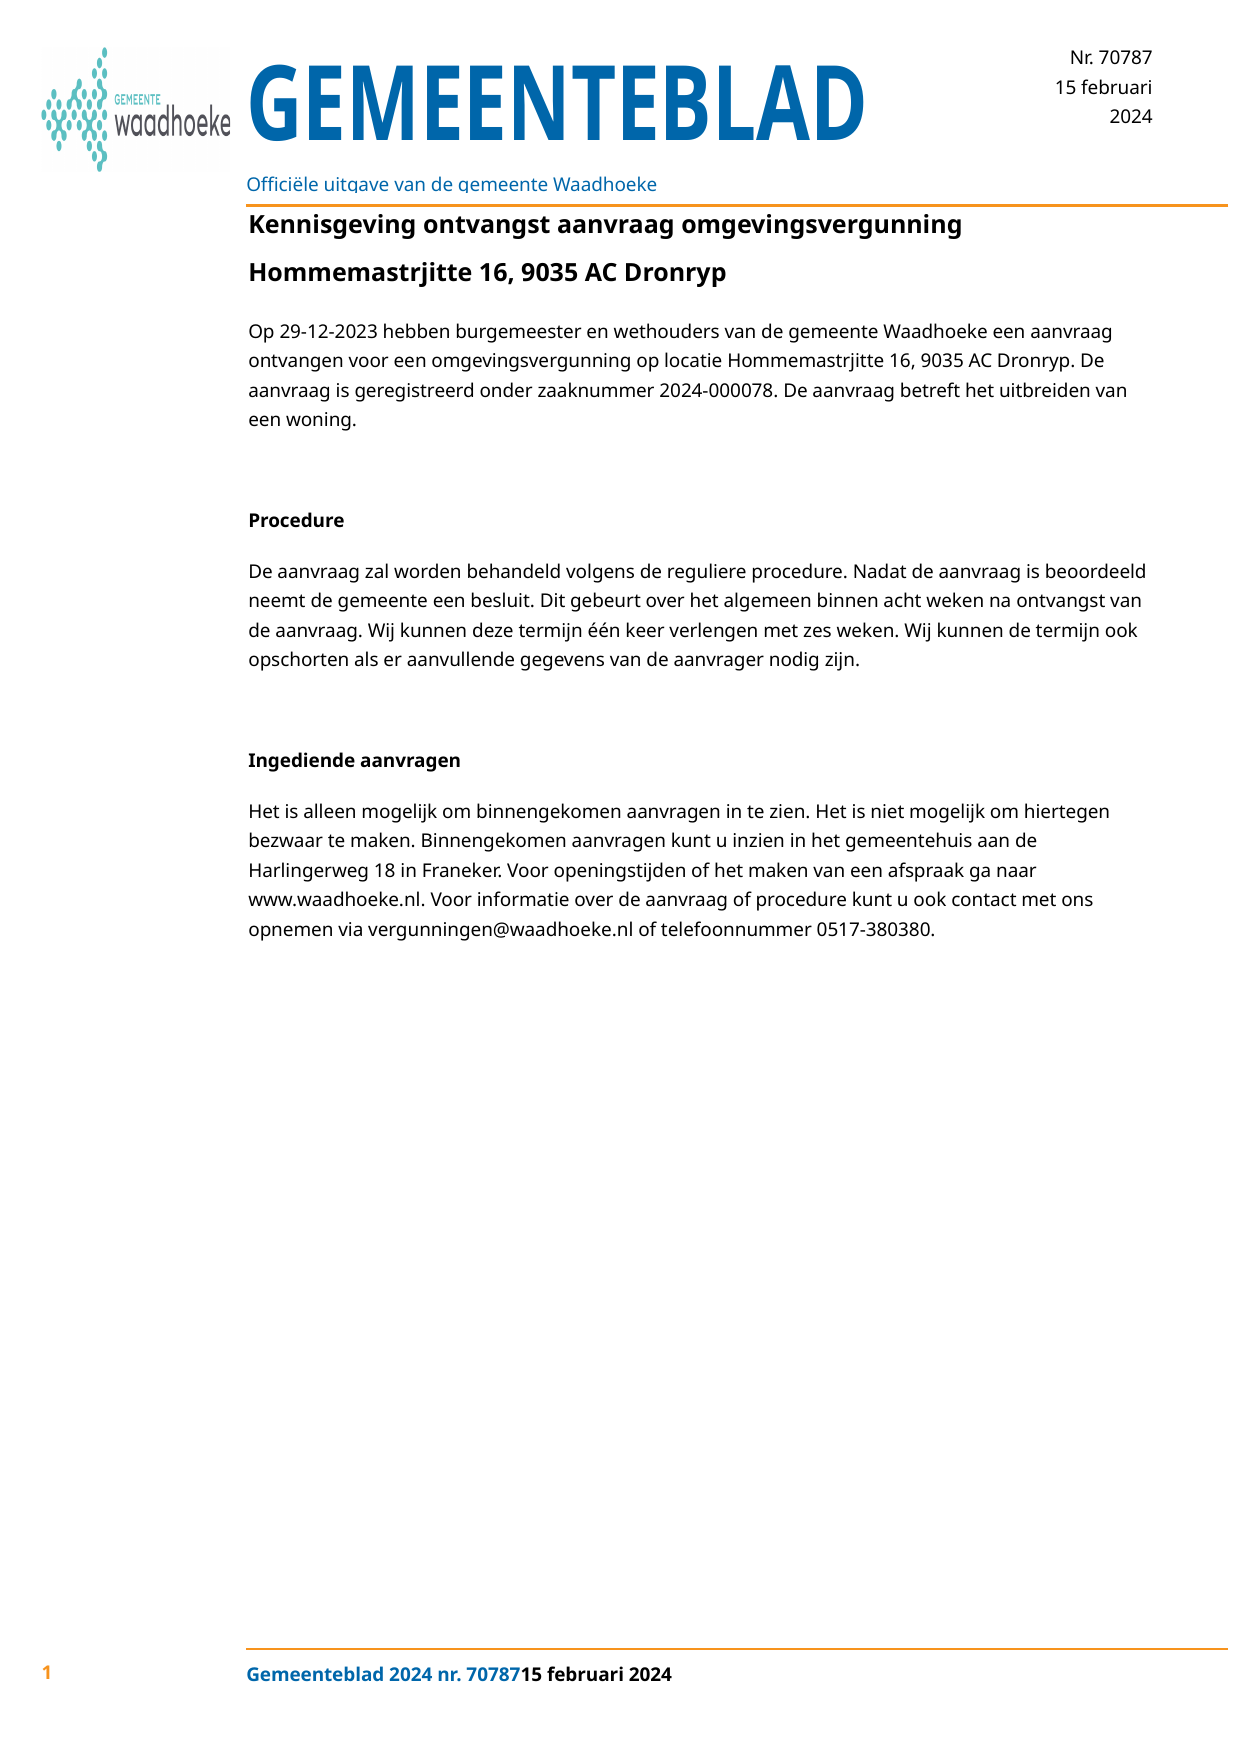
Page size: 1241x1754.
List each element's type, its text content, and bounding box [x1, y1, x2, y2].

text Procedure [248, 507, 1152, 533]
picture [41, 47, 231, 172]
text Ingediende aanvragen [248, 747, 1152, 773]
text De aanvraag zal worden behandeld volgens de reguliere procedure. Nadat de aanvraag is beoordeeld neemt de gemeente een besluit. Dit gebeurt over het algemeen binnen acht weken na ontvangst van de aanvraag. Wij kunnen deze termijn één keer verlengen met zes weken. Wij kunnen de termijn ook opschorten als er aanvullende gegevens van de aanvrager nodig zijn. [248, 558, 1152, 672]
text Op 29-12-2023 hebben burgemeester en wethouders van de gemeente Waadhoeke een aanvraag ontvangen voor een omgevingsvergunning op locatie Hommemastrjitte 16, 9035 AC Dronryp. De aanvraag is geregistreerd onder zaaknummer 2024-000078. De aanvraag betreft het uitbreiden van een woning. [248, 318, 1152, 432]
text Kennisgeving ontvangst aanvraag omgevingsvergunning Hommemastrjitte 16, 9035 AC Dronryp [248, 207, 1152, 288]
text Het is alleen mogelijk om binnengekomen aanvragen in te zien. Het is niet mogelijk om hiertegen bezwaar te maken. Binnengekomen aanvragen kunt u inzien in het gemeentehuis aan de Harlingerweg 18 in Franeker. Voor openingstijden of het maken van een afspraak ga naar www.waadhoeke.nl. Voor informatie over de aanvraag of procedure kunt u ook contact met ons opnemen via vergunningen@waadhoeke.nl of telefoonnummer 0517-380380. [248, 798, 1152, 942]
